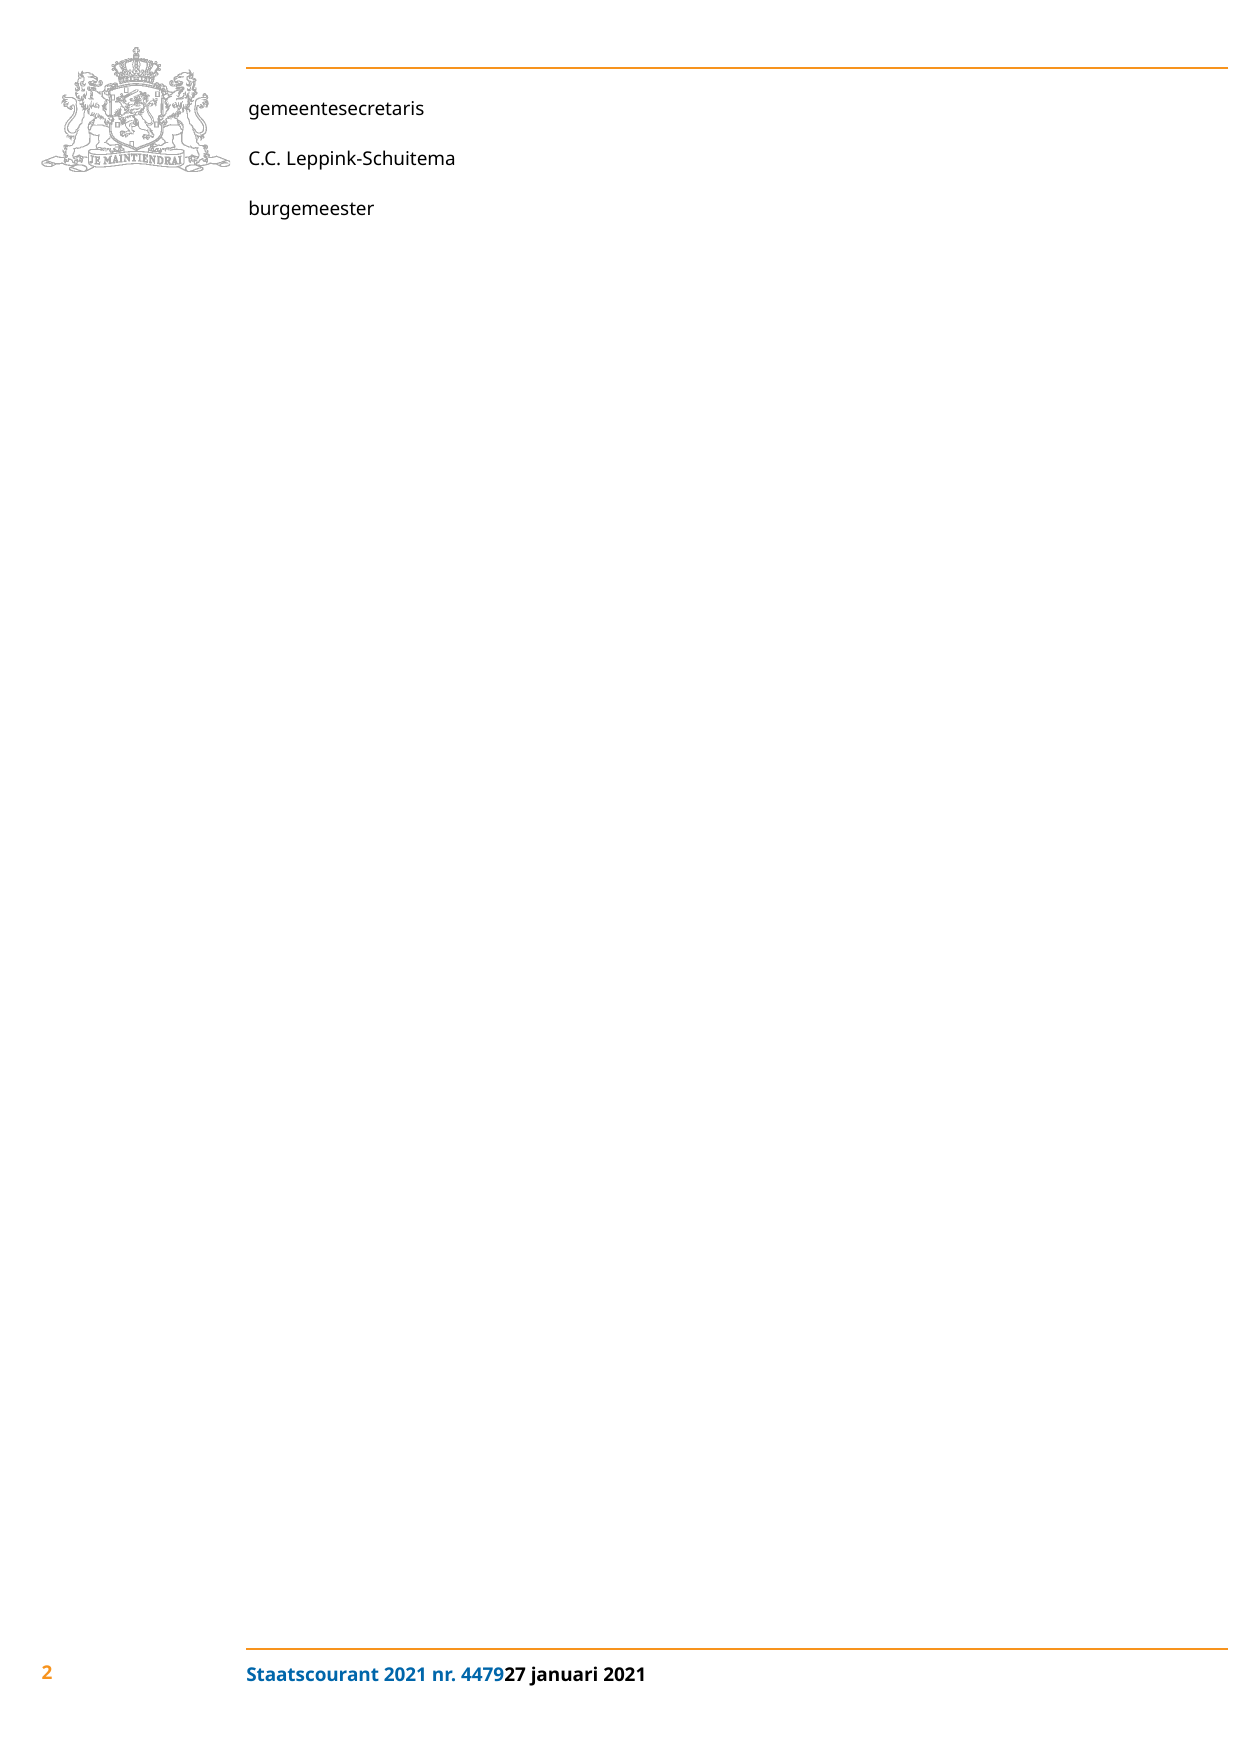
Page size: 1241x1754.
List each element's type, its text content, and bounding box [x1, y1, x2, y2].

picture [41, 47, 231, 172]
text C.C. Leppink-Schuitema [248, 145, 1152, 171]
text gemeentesecretaris [248, 95, 1152, 121]
text burgemeester [248, 196, 1152, 221]
